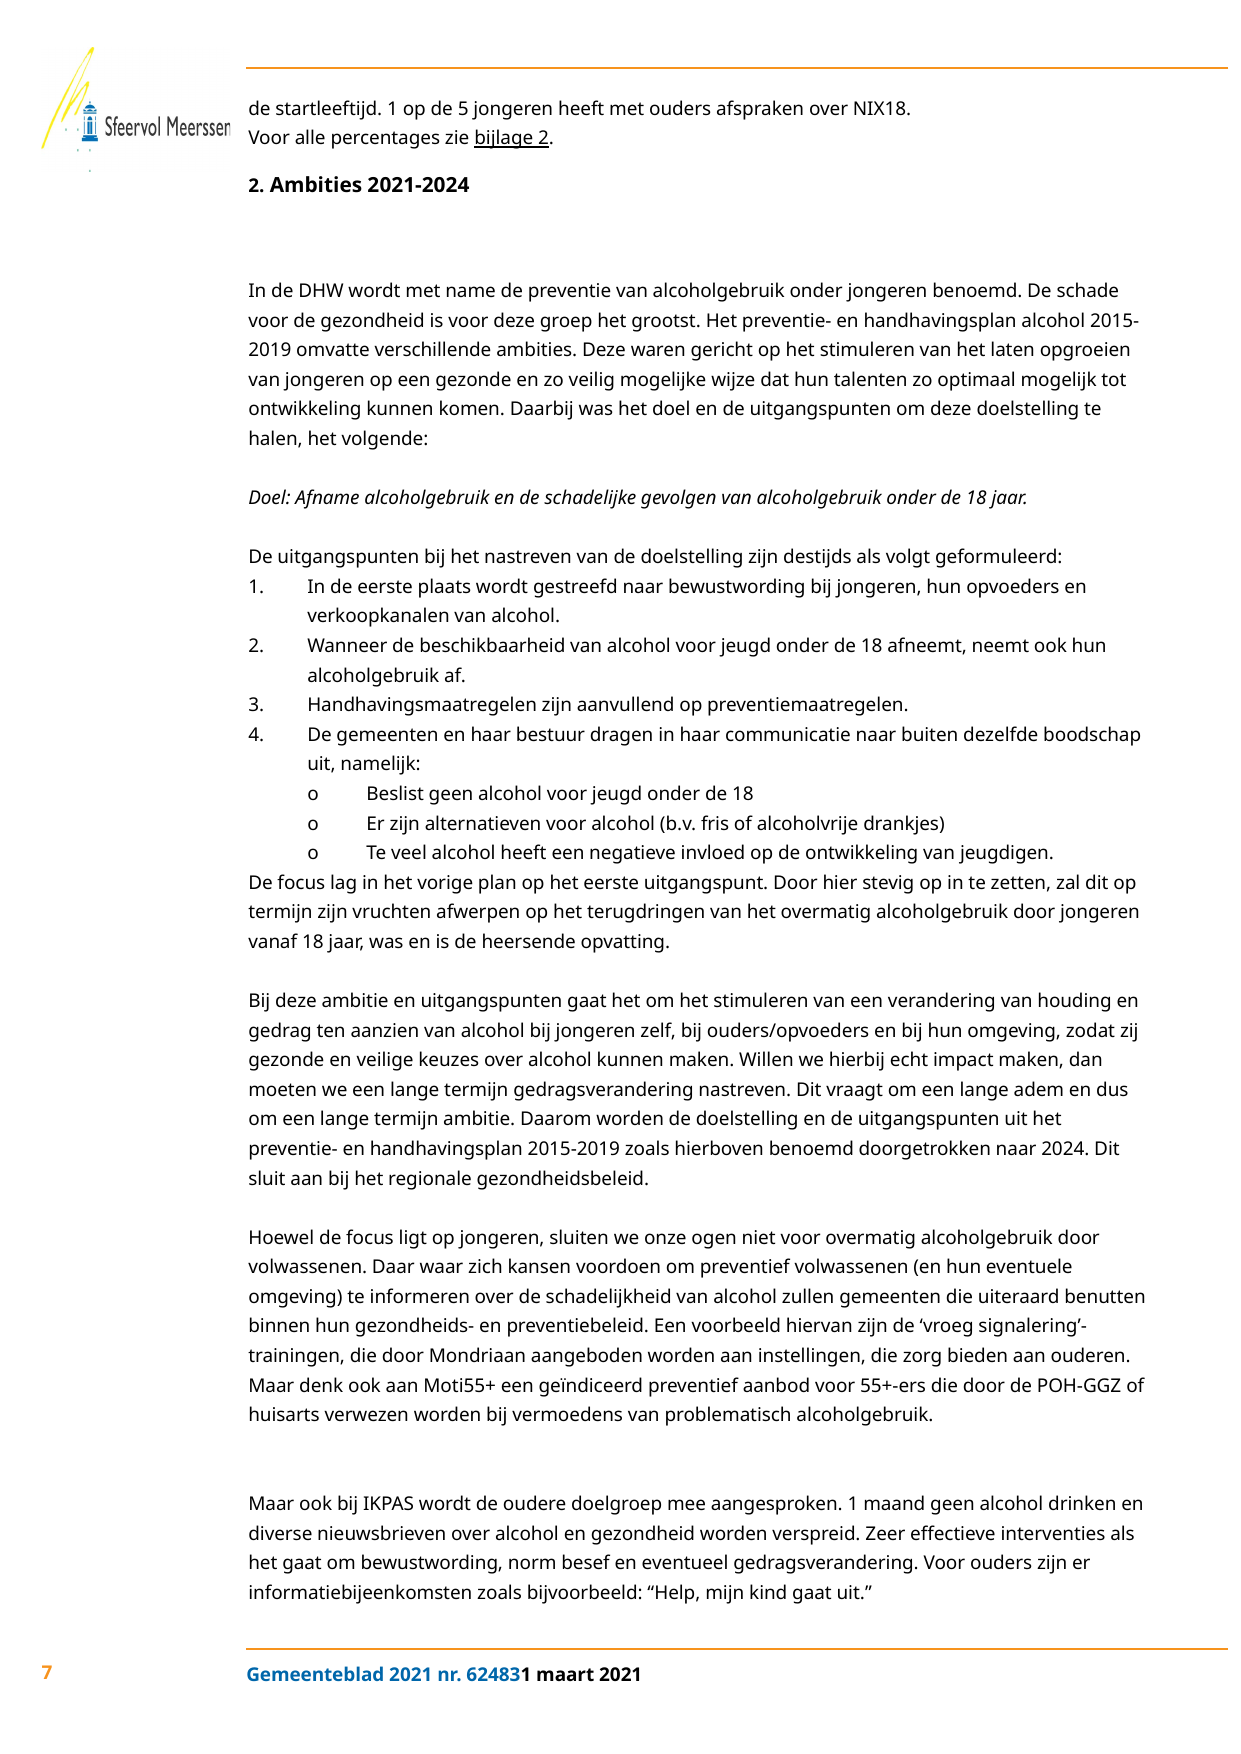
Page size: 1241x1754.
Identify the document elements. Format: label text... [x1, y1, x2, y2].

list De gemeenten en haar bestuur dragen in haar communicatie naar buiten dezelfde boodschap uit, namelijk: [248, 721, 1152, 776]
list Te veel alcohol heeft een negatieve invloed op de ontwikkeling van jeugdigen. [307, 839, 1152, 865]
text Voor alle percentages zie bijlage 2. [248, 124, 1152, 150]
list Wanneer de beschikbaarheid van alcohol voor jeugd onder de 18 afneemt, neemt ook hun alcoholgebruik af. [248, 632, 1152, 688]
text de startleeftijd. 1 op de 5 jongeren heeft met ouders afspraken over NIX18. [248, 95, 1152, 121]
text Bij deze ambitie en uitgangspunten gaat het om het stimuleren van een verandering van houding en gedrag ten aanzien van alcohol bij jongeren zelf, bij ouders/opvoeders en bij hun omgeving, zodat zij gezonde en veilige keuzes over alcohol kunnen maken. Willen we hierbij echt impact maken, dan moeten we een lange termijn gedragsverandering nastreven. Dit vraagt om een lange adem en dus om een lange termijn ambitie. Daarom worden de doelstelling en de uitgangspunten uit het preventie- en handhavingsplan 2015-2019 zoals hierboven benoemd doorgetrokken naar 2024. Dit sluit aan bij het regionale gezondheidsbeleid. [248, 987, 1152, 1191]
text Maar ook bij IKPAS wordt de oudere doelgroep mee aangesproken. 1 maand geen alcohol drinken en diverse nieuwsbrieven over alcohol en gezondheid worden verspreid. Zeer effectieve interventies als het gaat om bewustwording, norm besef en eventueel gedragsverandering. Voor ouders zijn er informatiebijeenkomsten zoals bijvoorbeeld: “Help, mijn kind gaat uit.” [248, 1490, 1152, 1605]
list Handhavingsmaatregelen zijn aanvullend op preventiemaatregelen. [248, 691, 1152, 717]
text De uitgangspunten bij het nastreven van de doelstelling zijn destijds als volgt geformuleerd: [248, 543, 1152, 569]
picture [41, 47, 231, 172]
list In de eerste plaats wordt gestreefd naar bewustwording bij jongeren, hun opvoeders en verkoopkanalen van alcohol. [248, 573, 1152, 628]
list Beslist geen alcohol voor jeugd onder de 18 [307, 780, 1152, 806]
text Doel: Afname alcoholgebruik en de schadelijke gevolgen van alcoholgebruik onder de 18 jaar. [248, 484, 1152, 510]
list Er zijn alternatieven voor alcohol (b.v. fris of alcoholvrije drankjes) [307, 810, 1152, 836]
text In de DHW wordt met name de preventie van alcoholgebruik onder jongeren benoemd. De schade voor de gezondheid is voor deze groep het grootst. Het preventie- en handhavingsplan alcohol 2015-2019 omvatte verschillende ambities. Deze waren gericht op het stimuleren van het laten opgroeien van jongeren op een gezonde en zo veilig mogelijke wijze dat hun talenten zo optimaal mogelijk tot ontwikkeling kunnen komen. Daarbij was het doel en de uitgangspunten om deze doelstelling te halen, het volgende: [248, 277, 1152, 451]
text 2. Ambities 2021-2024 [248, 170, 1152, 198]
text De focus lag in het vorige plan op het eerste uitgangspunt. Door hier stevig op in te zetten, zal dit op termijn zijn vruchten afwerpen op het terugdringen van het overmatig alcoholgebruik door jongeren vanaf 18 jaar, was en is de heersende opvatting. [248, 869, 1152, 954]
text Hoewel de focus ligt op jongeren, sluiten we onze ogen niet voor overmatig alcoholgebruik door volwassenen. Daar waar zich kansen voordoen om preventief volwassenen (en hun eventuele omgeving) te informeren over de schadelijkheid van alcohol zullen gemeenten die uiteraard benutten binnen hun gezondheids- en preventiebeleid. Een voorbeeld hiervan zijn de ‘vroeg signalering’-trainingen, die door Mondriaan aangeboden worden aan instellingen, die zorg bieden aan ouderen. Maar denk ook aan Moti55+ een geïndiceerd preventief aanbod voor 55+-ers die door de POH-GGZ of huisarts verwezen worden bij vermoedens van problematisch alcoholgebruik. [248, 1224, 1152, 1427]
